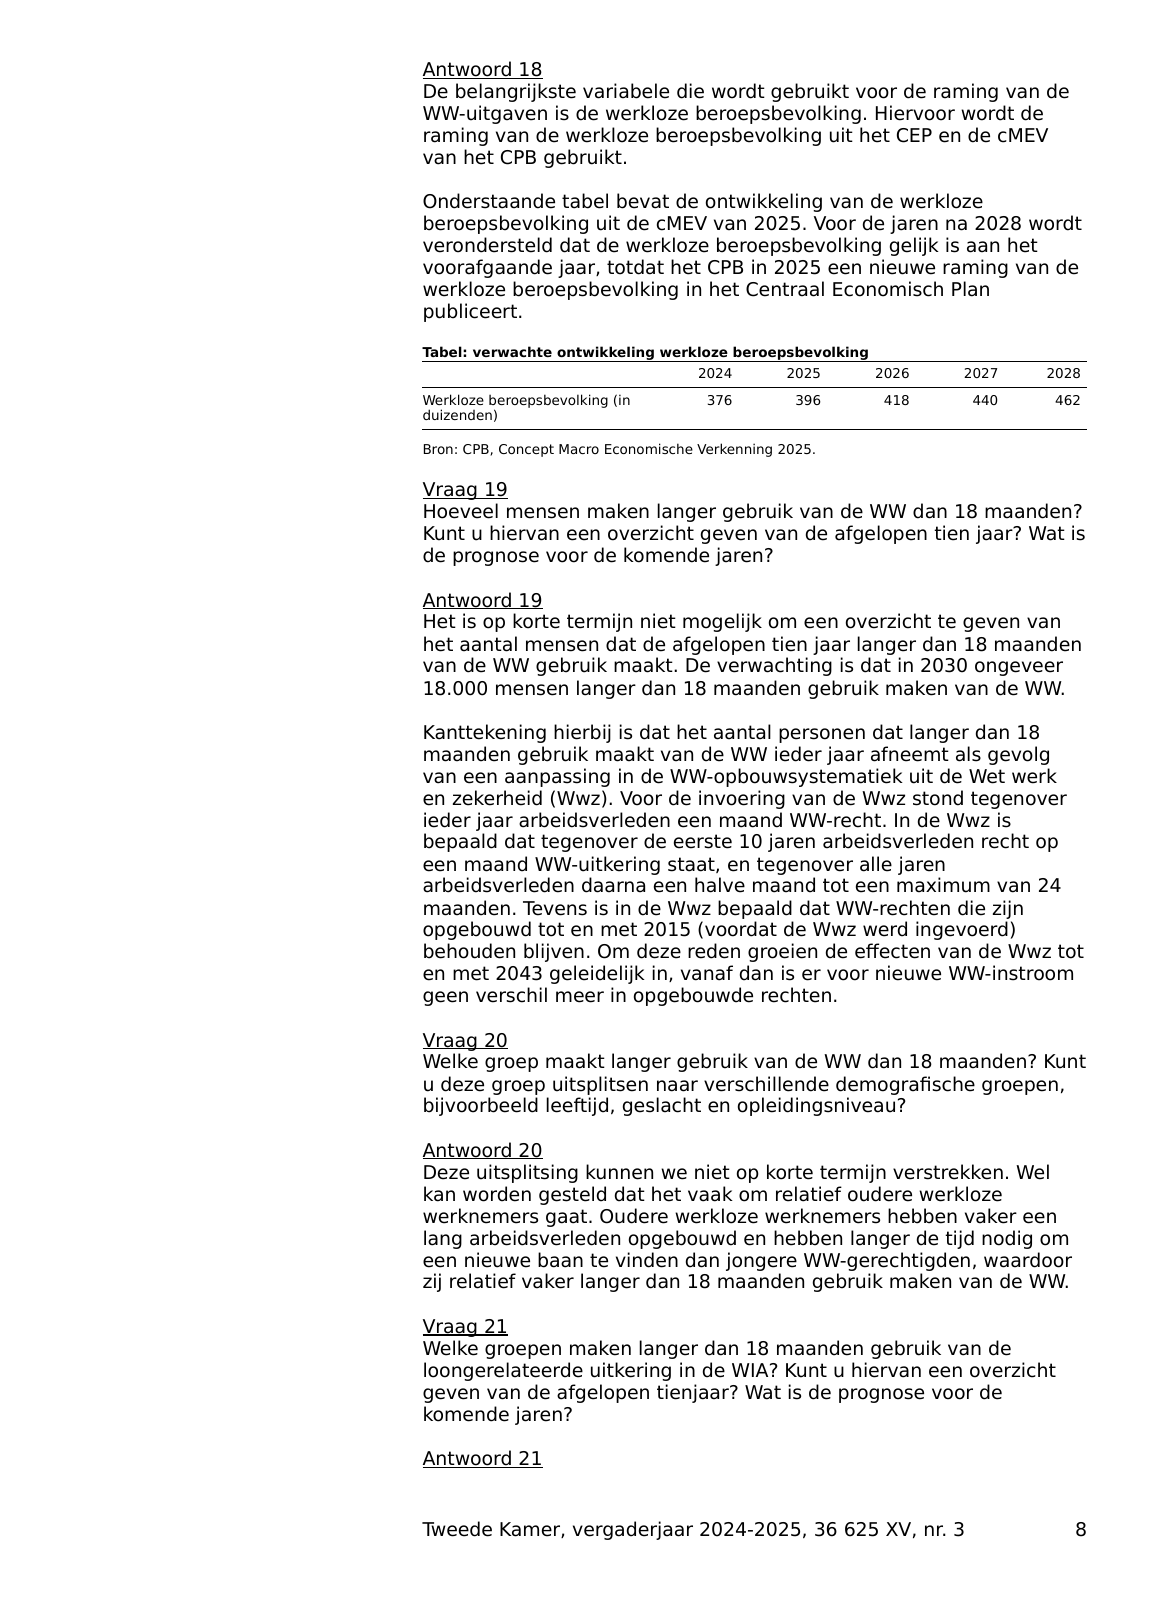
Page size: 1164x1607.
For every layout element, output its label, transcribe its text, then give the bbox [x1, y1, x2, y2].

table_cell 2025 [738, 362, 827, 387]
table_cell 376 [650, 388, 738, 429]
text Kanttekening hierbij is dat het aantal personen dat langer dan 18 maanden gebruik maakt van de WW ieder jaar afneemt als gevolg van een aanpassing in de WW-opbouwsystematiek uit de Wet werk en zekerheid (Wwz). Voor de invoering van de Wwz stond tegenover ieder jaar arbeidsverleden een maand WW-recht. In de Wwz is bepaald dat tegenover de eerste 10 jaren arbeidsverleden recht op een maand WW-uitkering staat, en tegenover alle jaren arbeidsverleden daarna een halve maand tot een maximum van 24 maanden. Tevens is in de Wwz bepaald dat WW-rechten die zijn opgebouwd tot en met 2015 (voordat de Wwz werd ingevoerd) behouden blijven. Om deze reden groeien de effecten van de Wwz tot en met 2043 geleidelijk in, vanaf dan is er voor nieuwe WW-instroom geen verschil meer in opgebouwde rechten. [422, 722, 1087, 1007]
text Deze uitsplitsing kunnen we niet op korte termijn verstrekken. Wel kan worden gesteld dat het vaak om relatief oudere werkloze werknemers gaat. Oudere werkloze werknemers hebben vaker een lang arbeidsverleden opgebouwd en hebben langer de tijd nodig om een nieuwe baan te vinden dan jongere WW-gerechtigden, waardoor zij relatief vaker langer dan 18 maanden gebruik maken van de WW. [422, 1162, 1087, 1293]
table_cell 2027 [915, 362, 1004, 387]
text Hoeveel mensen maken langer gebruik van de WW dan 18 maanden? Kunt u hiervan een overzicht geven van de afgelopen tien jaar? Wat is de prognose voor de komende jaren? [422, 501, 1087, 567]
text Antwoord 20 [422, 1139, 1087, 1162]
table_cell [422, 362, 649, 387]
table_cell 396 [738, 388, 827, 429]
table_cell Werkloze beroepsbevolking (in duizenden) [422, 388, 649, 429]
text Antwoord 19 [422, 589, 1087, 611]
text Welke groep maakt langer gebruik van de WW dan 18 maanden? Kunt u deze groep uitsplitsen naar verschillende demografische groepen, bijvoorbeeld leeftijd, geslacht en opleidingsniveau? [422, 1051, 1087, 1117]
text Antwoord 21 [422, 1448, 1087, 1470]
table_cell Bron: CPB, Concept Macro Economische Verkenning 2025. [422, 430, 1087, 457]
table_cell 2028 [1004, 362, 1087, 387]
text Antwoord 18 [422, 59, 1087, 81]
table_cell 440 [915, 388, 1004, 429]
text Het is op korte termijn niet mogelijk om een overzicht te geven van het aantal mensen dat de afgelopen tien jaar langer dan 18 maanden van de WW gebruik maakt. De verwachting is dat in 2030 ongeveer 18.000 mensen langer dan 18 maanden gebruik maken van de WW. [422, 611, 1087, 699]
text Welke groepen maken langer dan 18 maanden gebruik van de loongerelateerde uitkering in de WIA? Kunt u hiervan een overzicht geven van de afgelopen tienjaar? Wat is de prognose voor de komende jaren? [422, 1338, 1087, 1426]
text Onderstaande tabel bevat de ontwikkeling van de werkloze beroepsbevolking uit de cMEV van 2025. Voor de jaren na 2028 wordt verondersteld dat de werkloze beroepsbevolking gelijk is aan het voorafgaande jaar, totdat het CPB in 2025 een nieuwe raming van de werkloze beroepsbevolking in het Centraal Economisch Plan publiceert. [422, 191, 1087, 323]
table_cell 418 [827, 388, 915, 429]
table_cell 462 [1004, 388, 1087, 429]
text De belangrijkste variabele die wordt gebruikt voor de raming van de WW-uitgaven is de werkloze beroepsbevolking. Hiervoor wordt de raming van de werkloze beroepsbevolking uit het CEP en de cMEV van het CPB gebruikt. [422, 81, 1087, 169]
table_cell 2026 [827, 362, 915, 387]
table_header Tabel: verwachte ontwikkeling werkloze beroepsbevolking [422, 345, 1087, 361]
table_cell 2024 [650, 362, 738, 387]
text Vraag 19 [422, 479, 1087, 501]
text Vraag 20 [422, 1029, 1087, 1051]
text Vraag 21 [422, 1316, 1087, 1338]
